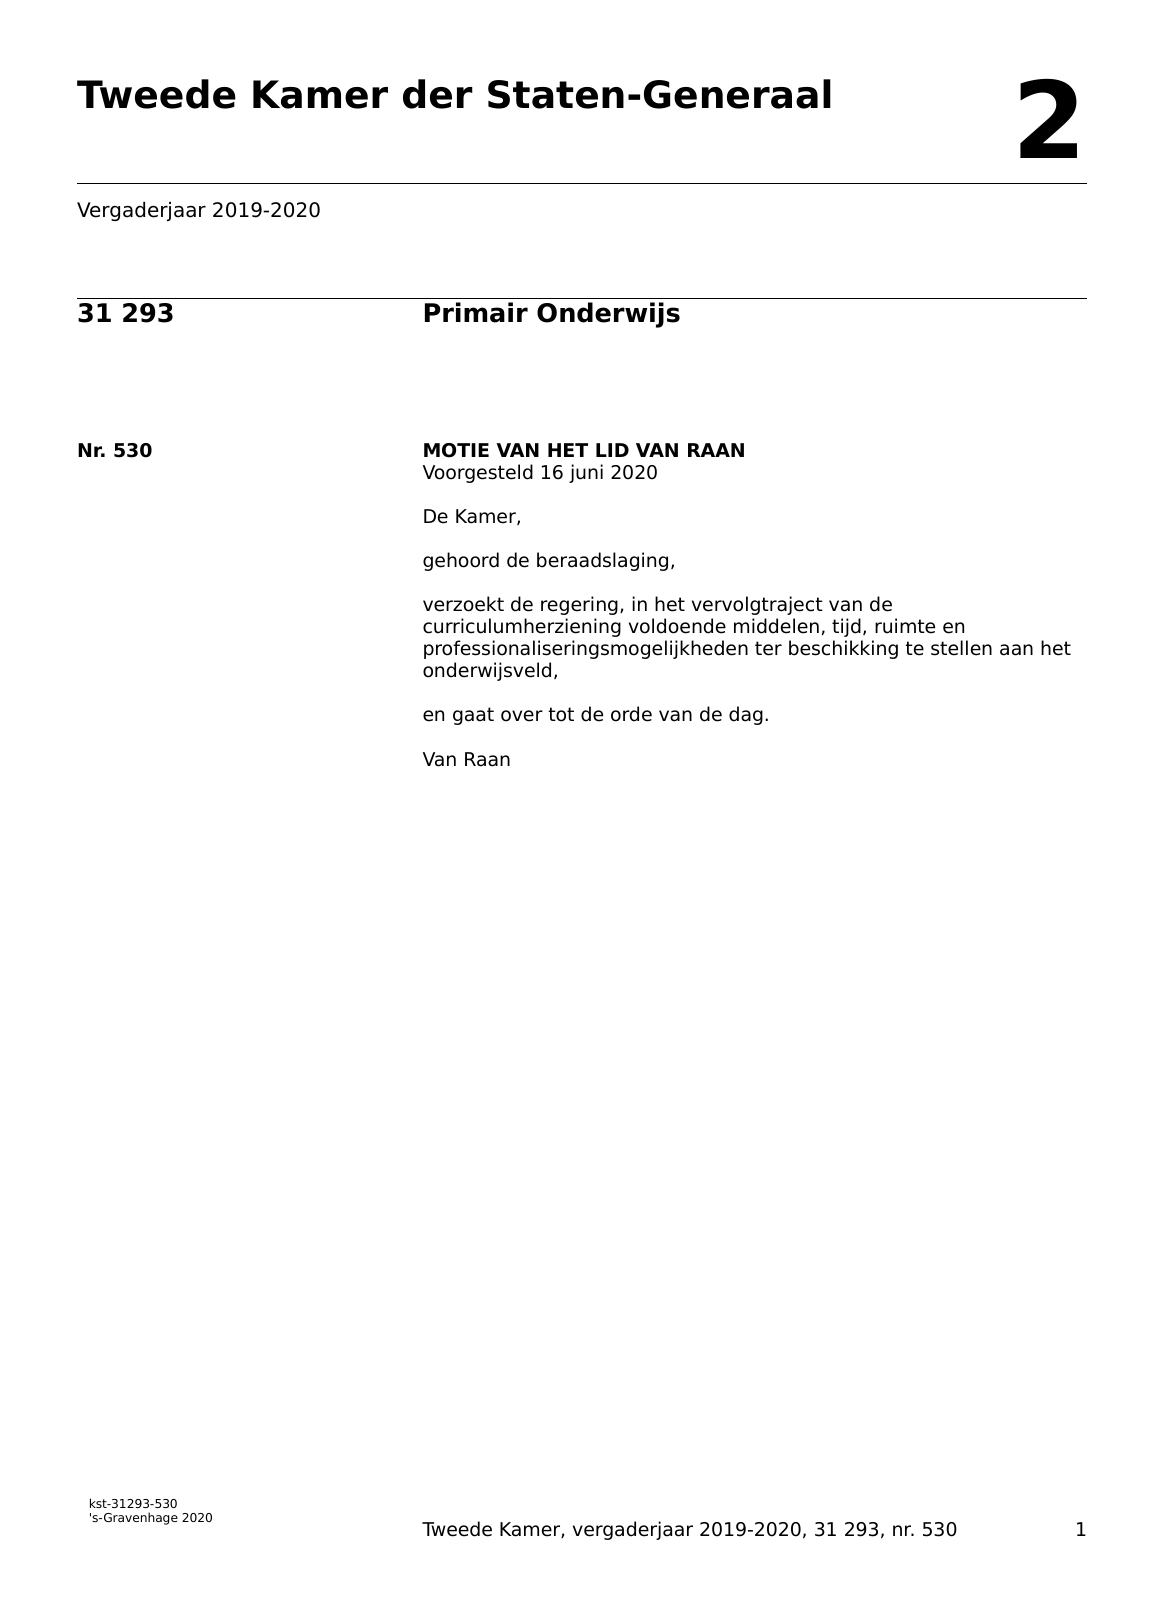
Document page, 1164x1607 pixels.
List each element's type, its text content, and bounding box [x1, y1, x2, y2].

text en gaat over tot de orde van de dag. [422, 704, 1087, 726]
text 's-Gravenhage 2020 [88, 1511, 323, 1525]
table_cell Vergaderjaar 2019-2020 [77, 184, 1087, 298]
subtitle 31 293 Primair Onderwijs [77, 299, 1087, 329]
table_header 2 [886, 59, 1087, 183]
text gehoord de beraadslaging, [422, 550, 1087, 572]
text kst-31293-530 [88, 1497, 323, 1511]
text verzoekt de regering, in het vervolgtraject van de curriculumherziening voldoende middelen, tijd, ruimte en professionaliseringsmogelijkheden ter beschikking te stellen aan het onderwijsveld, [422, 594, 1087, 682]
text De Kamer, [422, 506, 1087, 528]
text Van Raan [422, 748, 1087, 770]
text Voorgesteld 16 juni 2020 [422, 462, 1087, 484]
subtitle Nr. 530 MOTIE VAN HET LID VAN RAAN [77, 440, 1087, 462]
table_header Tweede Kamer der Staten-Generaal [77, 59, 886, 183]
